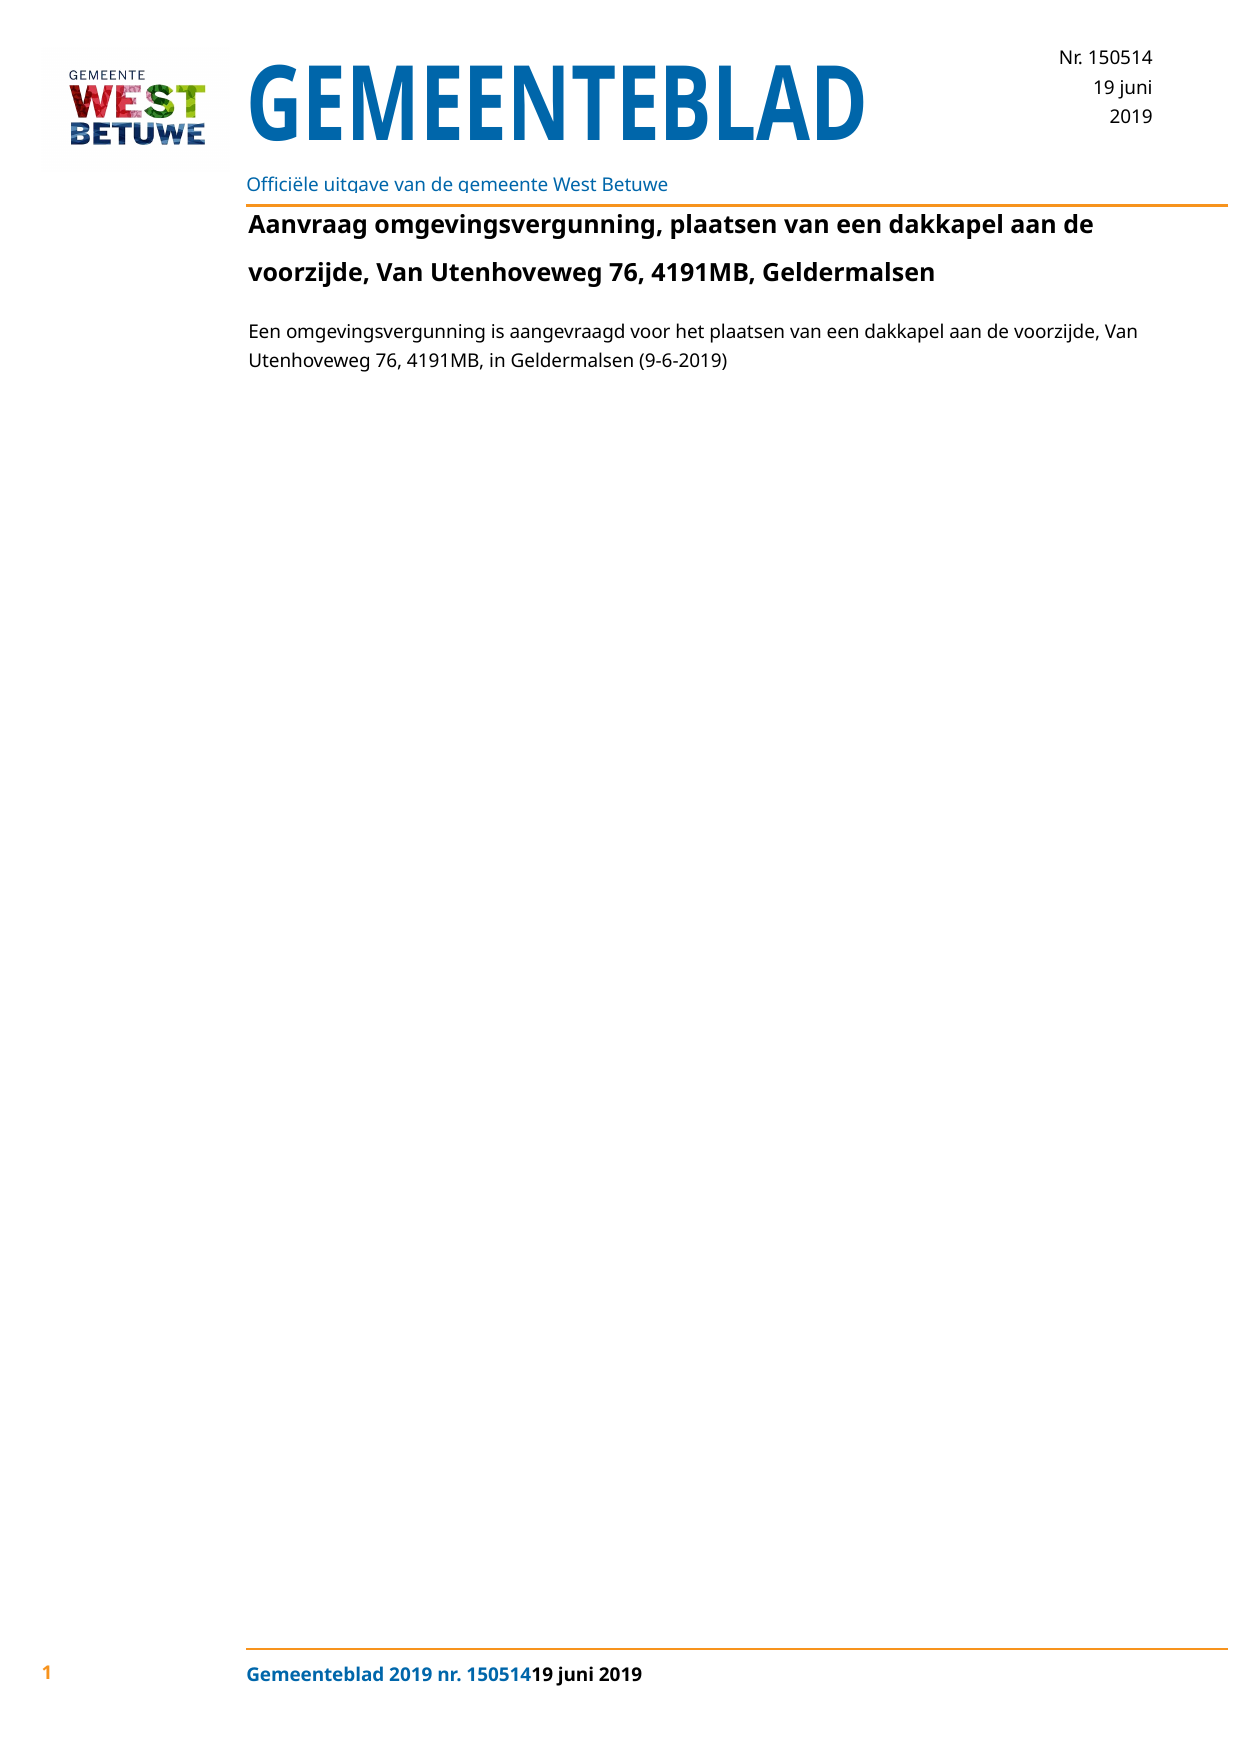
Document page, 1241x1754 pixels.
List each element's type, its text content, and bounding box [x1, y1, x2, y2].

picture [41, 47, 231, 172]
text Aanvraag omgevingsvergunning, plaatsen van een dakkapel aan de voorzijde, Van Utenhoveweg 76, 4191MB, Geldermalsen [248, 207, 1152, 288]
text Een omgevingsvergunning is aangevraagd voor het plaatsen van een dakkapel aan de voorzijde, Van Utenhoveweg 76, 4191MB, in Geldermalsen (9-6-2019) [248, 318, 1152, 373]
